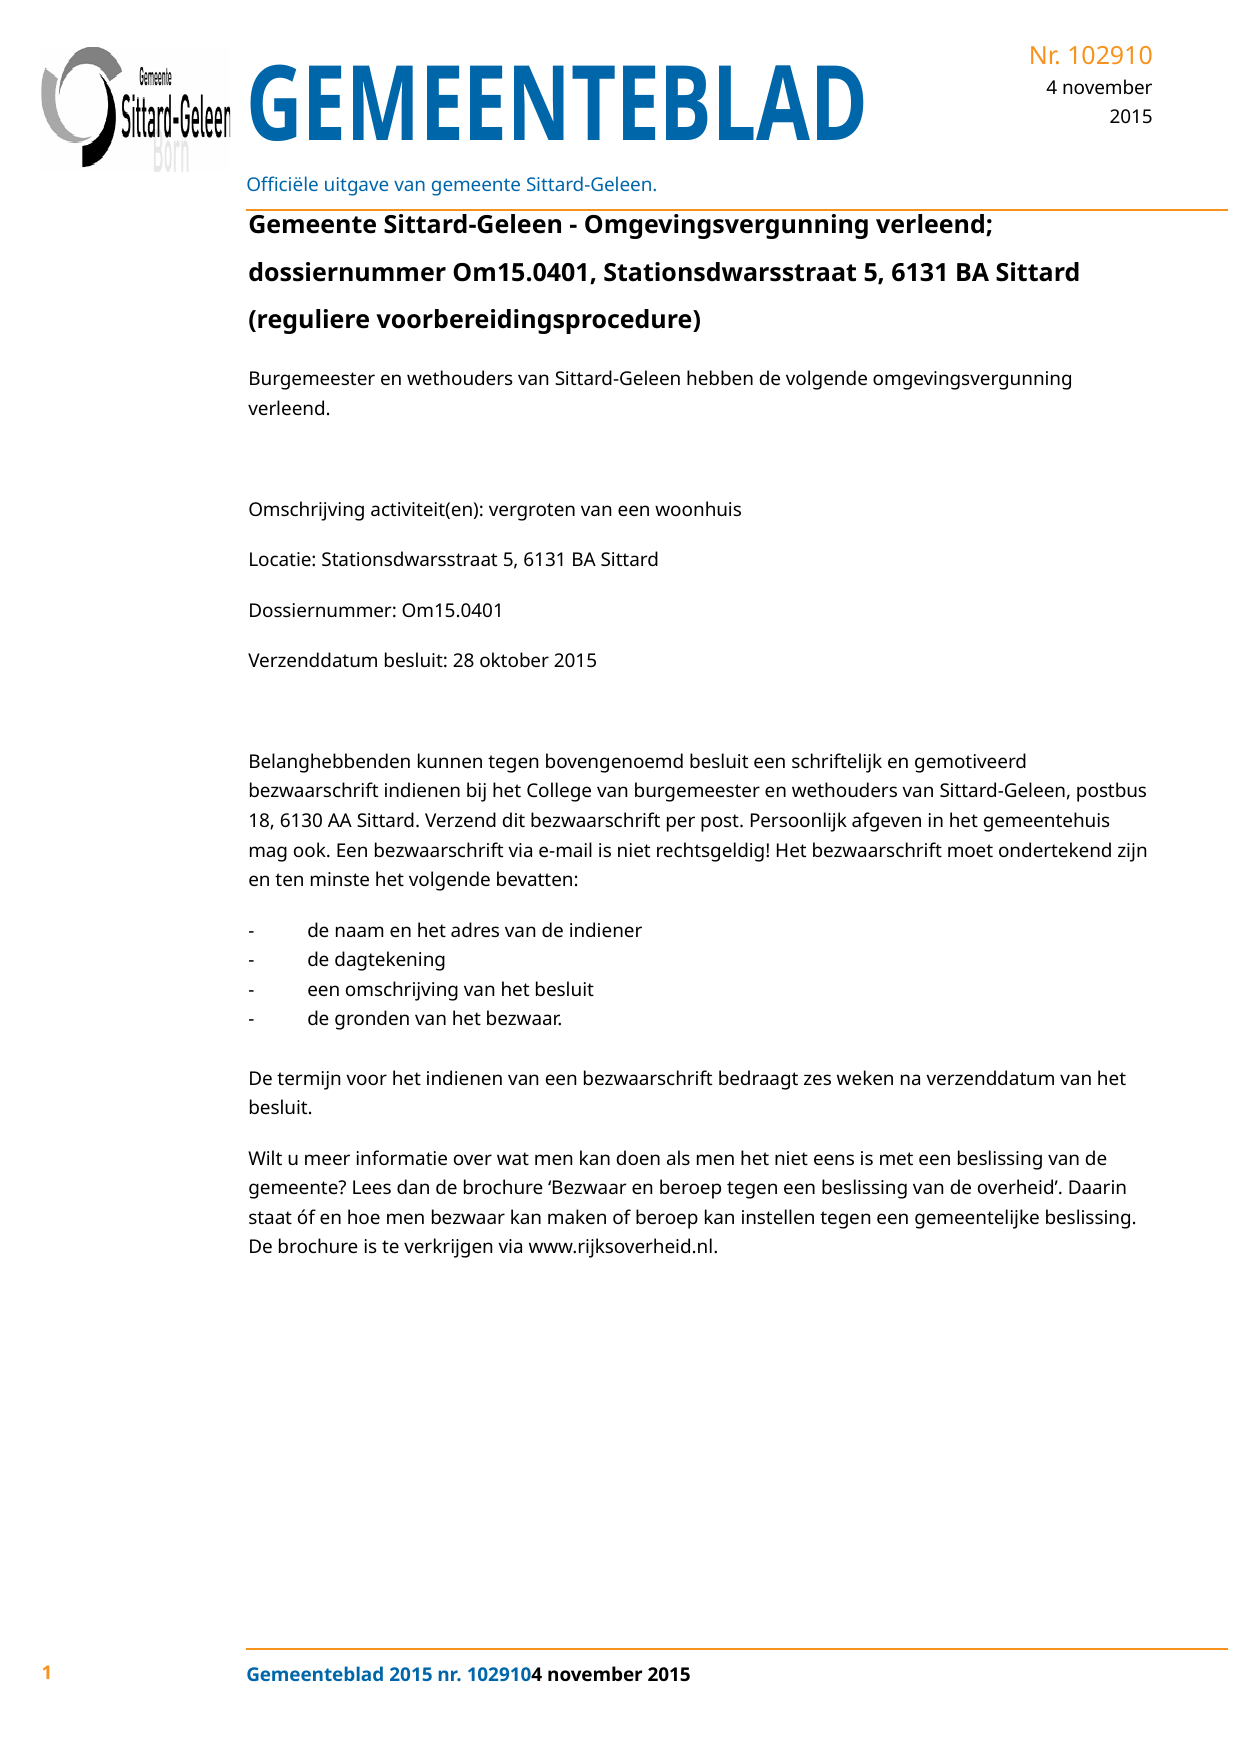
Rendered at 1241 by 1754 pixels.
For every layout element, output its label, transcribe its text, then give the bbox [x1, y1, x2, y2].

text De termijn voor het indienen van een bezwaarschrift bedraagt zes weken na verzenddatum van het besluit. [248, 1065, 1152, 1120]
text Burgemeester en wethouders van Sittard-Geleen hebben de volgende omgevingsvergunning verleend. [248, 366, 1152, 421]
list een omschrijving van het besluit [248, 976, 1152, 1002]
text Verzenddatum besluit: 28 oktober 2015 [248, 647, 1152, 673]
list de dagtekening [248, 946, 1152, 972]
text Belanghebbenden kunnen tegen bovengenoemd besluit een schriftelijk en gemotiveerd bezwaarschrift indienen bij het College van burgemeester en wethouders van Sittard-Geleen, postbus 18, 6130 AA Sittard. Verzend dit bezwaarschrift per post. Persoonlijk afgeven in het gemeentehuis mag ook. Een bezwaarschrift via e-mail is niet rechtsgeldig! Het bezwaarschrift moet ondertekend zijn en ten minste het volgende bevatten: [248, 748, 1152, 892]
picture [41, 47, 231, 172]
text Omschrijving activiteit(en): vergroten van een woonhuis [248, 496, 1152, 522]
list de gronden van het bezwaar. [248, 1006, 1152, 1031]
text Wilt u meer informatie over wat men kan doen als men het niet eens is met een beslissing van de gemeente? Lees dan de brochure ‘Bezwaar en beroep tegen een beslissing van de overheid’. Daarin staat óf en hoe men bezwaar kan maken of beroep kan instellen tegen een gemeentelijke beslissing. De brochure is te verkrijgen via www.rijksoverheid.nl. [248, 1145, 1152, 1259]
text Locatie: Stationsdwarsstraat 5, 6131 BA Sittard [248, 546, 1152, 572]
text Gemeente Sittard-Geleen - Omgevingsvergunning verleend; dossiernummer Om15.0401, Stationsdwarsstraat 5, 6131 BA Sittard (reguliere voorbereidingsprocedure) [248, 211, 1152, 336]
text Dossiernummer: Om15.0401 [248, 597, 1152, 622]
list de naam en het adres van de indiener [248, 917, 1152, 942]
